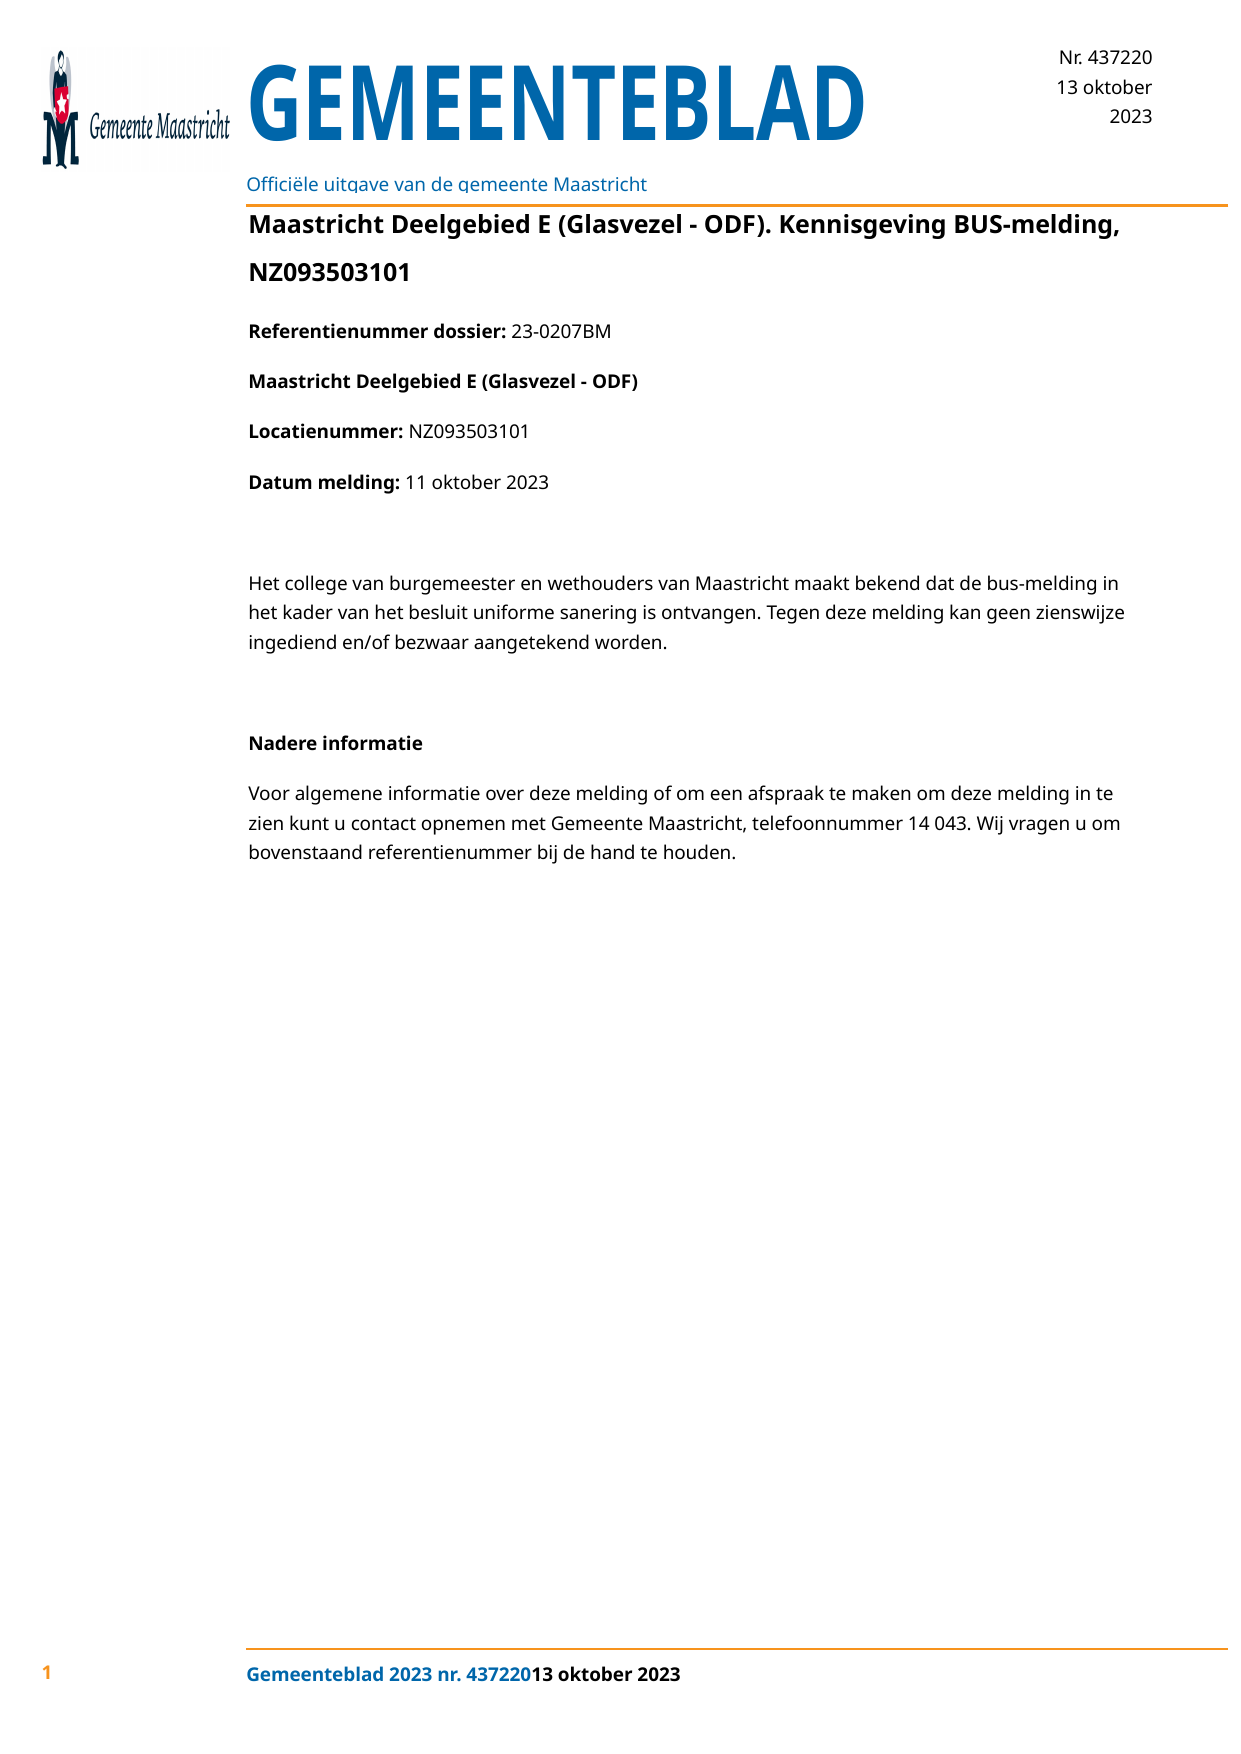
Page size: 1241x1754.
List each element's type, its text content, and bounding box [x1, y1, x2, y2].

text Nadere informatie [248, 730, 1152, 756]
text Datum melding: 11 oktober 2023 [248, 469, 1152, 495]
text Maastricht Deelgebied E (Glasvezel - ODF) [248, 368, 1152, 394]
text Referentienummer dossier: 23-0207BM [248, 318, 1152, 344]
text Het college van burgemeester en wethouders van Maastricht maakt bekend dat de bus-melding in het kader van het besluit uniforme sanering is ontvangen. Tegen deze melding kan geen zienswijze ingediend en/of bezwaar aangetekend worden. [248, 570, 1152, 655]
text Maastricht Deelgebied E (Glasvezel - ODF). Kennisgeving BUS-melding, NZ093503101 [248, 207, 1152, 288]
text Voor algemene informatie over deze melding of om een afspraak te maken om deze melding in te zien kunt u contact opnemen met Gemeente Maastricht, telefoonnummer 14 043. Wij vragen u om bovenstaand referentienummer bij de hand te houden. [248, 780, 1152, 865]
picture [41, 47, 231, 172]
text Locatienummer: NZ093503101 [248, 419, 1152, 444]
